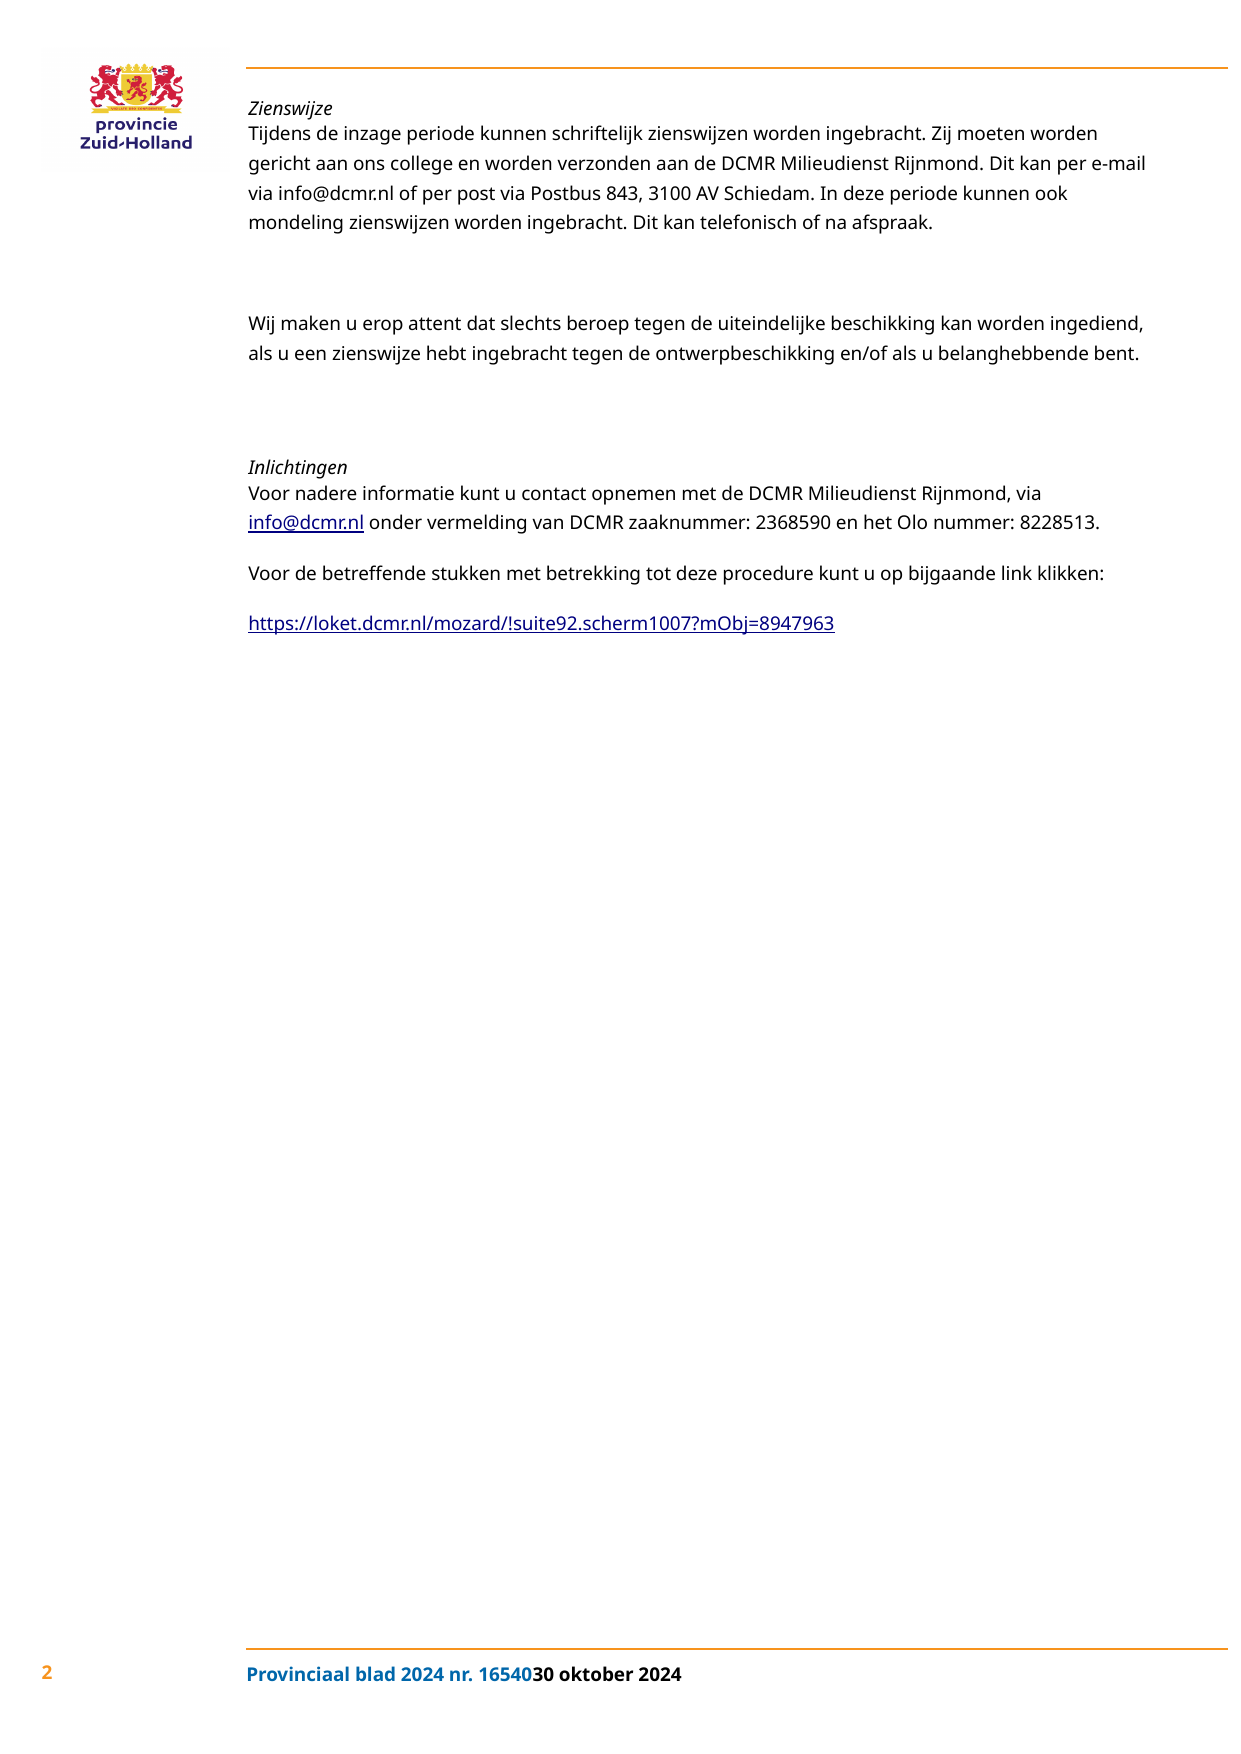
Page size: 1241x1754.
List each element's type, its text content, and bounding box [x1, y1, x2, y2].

text Voor nadere informatie kunt u contact opnemen met de DCMR Milieudienst Rijnmond, via info@dcmr.nl onder vermelding van DCMR zaaknummer: 2368590 en het Olo nummer: 8228513. [248, 480, 1152, 535]
text Wij maken u erop attent dat slechts beroep tegen de uiteindelijke beschikking kan worden ingediend, als u een zienswijze hebt ingebracht tegen de ontwerpbeschikking en/of als u belanghebbende bent. [248, 310, 1152, 365]
text Voor de betreffende stukken met betrekking tot deze procedure kunt u op bijgaande link klikken: [248, 560, 1152, 586]
text Zienswijze [248, 95, 1152, 121]
text Inlichtingen [248, 454, 1152, 480]
text Tijdens de inzage periode kunnen schriftelijk zienswijzen worden ingebracht. Zij moeten worden gericht aan ons college en worden verzonden aan de DCMR Milieudienst Rijnmond. Dit kan per e-mail via info@dcmr.nl of per post via Postbus 843, 3100 AV Schiedam. In deze periode kunnen ook mondeling zienswijzen worden ingebracht. Dit kan telefonisch of na afspraak. [248, 121, 1152, 235]
picture [41, 47, 231, 172]
text https://loket.dcmr.nl/mozard/!suite92.scherm1007?mObj=8947963 [248, 610, 1152, 636]
